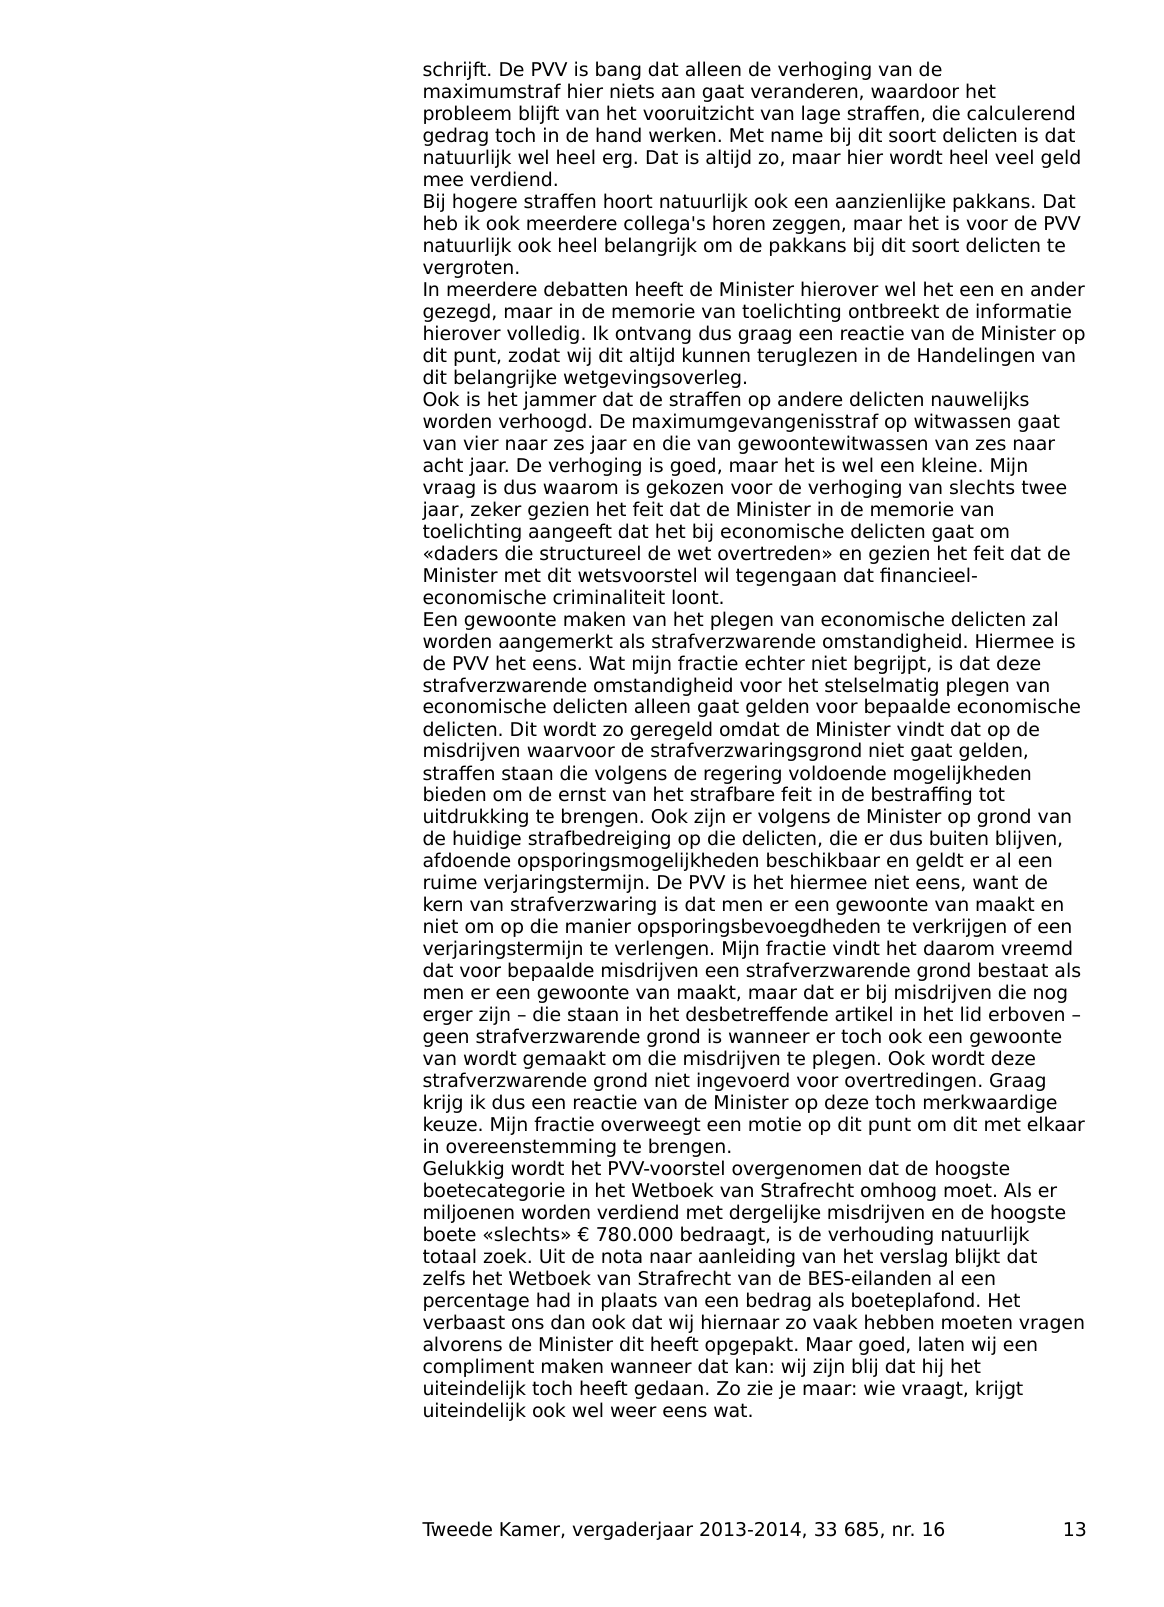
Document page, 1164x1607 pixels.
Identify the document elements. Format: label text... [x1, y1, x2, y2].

text Ook is het jammer dat de straffen op andere delicten nauwelijks worden verhoogd. De maximumgevangenisstraf op witwassen gaat van vier naar zes jaar en die van gewoontewitwassen van zes naar acht jaar. De verhoging is goed, maar het is wel een kleine. Mijn vraag is dus waarom is gekozen voor de verhoging van slechts twee jaar, zeker gezien het feit dat de Minister in de memorie van toelichting aangeeft dat het bij economische delicten gaat om «daders die structureel de wet overtreden» en gezien het feit dat de Minister met dit wetsvoorstel wil tegengaan dat financieel-economische criminaliteit loont. [422, 389, 1087, 608]
text Gelukkig wordt het PVV-voorstel overgenomen dat de hoogste boetecategorie in het Wetboek van Strafrecht omhoog moet. Als er miljoenen worden verdiend met dergelijke misdrijven en de hoogste boete «slechts» € 780.000 bedraagt, is de verhouding natuurlijk totaal zoek. Uit de nota naar aanleiding van het verslag blijkt dat zelfs het Wetboek van Strafrecht van de BES-eilanden al een percentage had in plaats van een bedrag als boeteplafond. Het verbaast ons dan ook dat wij hiernaar zo vaak hebben moeten vragen alvorens de Minister dit heeft opgepakt. Maar goed, laten wij een compliment maken wanneer dat kan: wij zijn blij dat hij het uiteindelijk toch heeft gedaan. Zo zie je maar: wie vraagt, krijgt uiteindelijk ook wel weer eens wat. [422, 1158, 1087, 1422]
text Een gewoonte maken van het plegen van economische delicten zal worden aangemerkt als strafverzwarende omstandigheid. Hiermee is de PVV het eens. Wat mijn fractie echter niet begrijpt, is dat deze strafverzwarende omstandigheid voor het stelselmatig plegen van economische delicten alleen gaat gelden voor bepaalde economische delicten. Dit wordt zo geregeld omdat de Minister vindt dat op de misdrijven waarvoor de strafverzwaringsgrond niet gaat gelden, straffen staan die volgens de regering voldoende mogelijkheden bieden om de ernst van het strafbare feit in de bestraffing tot uitdrukking te brengen. Ook zijn er volgens de Minister op grond van de huidige strafbedreiging op die delicten, die er dus buiten blijven, afdoende opsporingsmogelijkheden beschikbaar en geldt er al een ruime verjaringstermijn. De PVV is het hiermee niet eens, want de kern van strafverzwaring is dat men er een gewoonte van maakt en niet om op die manier opsporingsbevoegdheden te verkrijgen of een verjaringstermijn te verlengen. Mijn fractie vindt het daarom vreemd dat voor bepaalde misdrijven een strafverzwarende grond bestaat als men er een gewoonte van maakt, maar dat er bij misdrijven die nog erger zijn – die staan in het desbetreffende artikel in het lid erboven – geen strafverzwarende grond is wanneer er toch ook een gewoonte van wordt gemaakt om die misdrijven te plegen. Ook wordt deze strafverzwarende grond niet ingevoerd voor overtredingen. Graag krijg ik dus een reactie van de Minister op deze toch merkwaardige keuze. Mijn fractie overweegt een motie op dit punt om dit met elkaar in overeenstemming te brengen. [422, 608, 1087, 1158]
text Bij hogere straffen hoort natuurlijk ook een aanzienlijke pakkans. Dat heb ik ook meerdere collega's horen zeggen, maar het is voor de PVV natuurlijk ook heel belangrijk om de pakkans bij dit soort delicten te vergroten. [422, 191, 1087, 279]
text In meerdere debatten heeft de Minister hierover wel het een en ander gezegd, maar in de memorie van toelichting ontbreekt de informatie hierover volledig. Ik ontvang dus graag een reactie van de Minister op dit punt, zodat wij dit altijd kunnen teruglezen in de Handelingen van dit belangrijke wetgevingsoverleg. [422, 279, 1087, 389]
text schrijft. De PVV is bang dat alleen de verhoging van de maximumstraf hier niets aan gaat veranderen, waardoor het probleem blijft van het vooruitzicht van lage straffen, die calculerend gedrag toch in de hand werken. Met name bij dit soort delicten is dat natuurlijk wel heel erg. Dat is altijd zo, maar hier wordt heel veel geld mee verdiend. [422, 59, 1087, 191]
